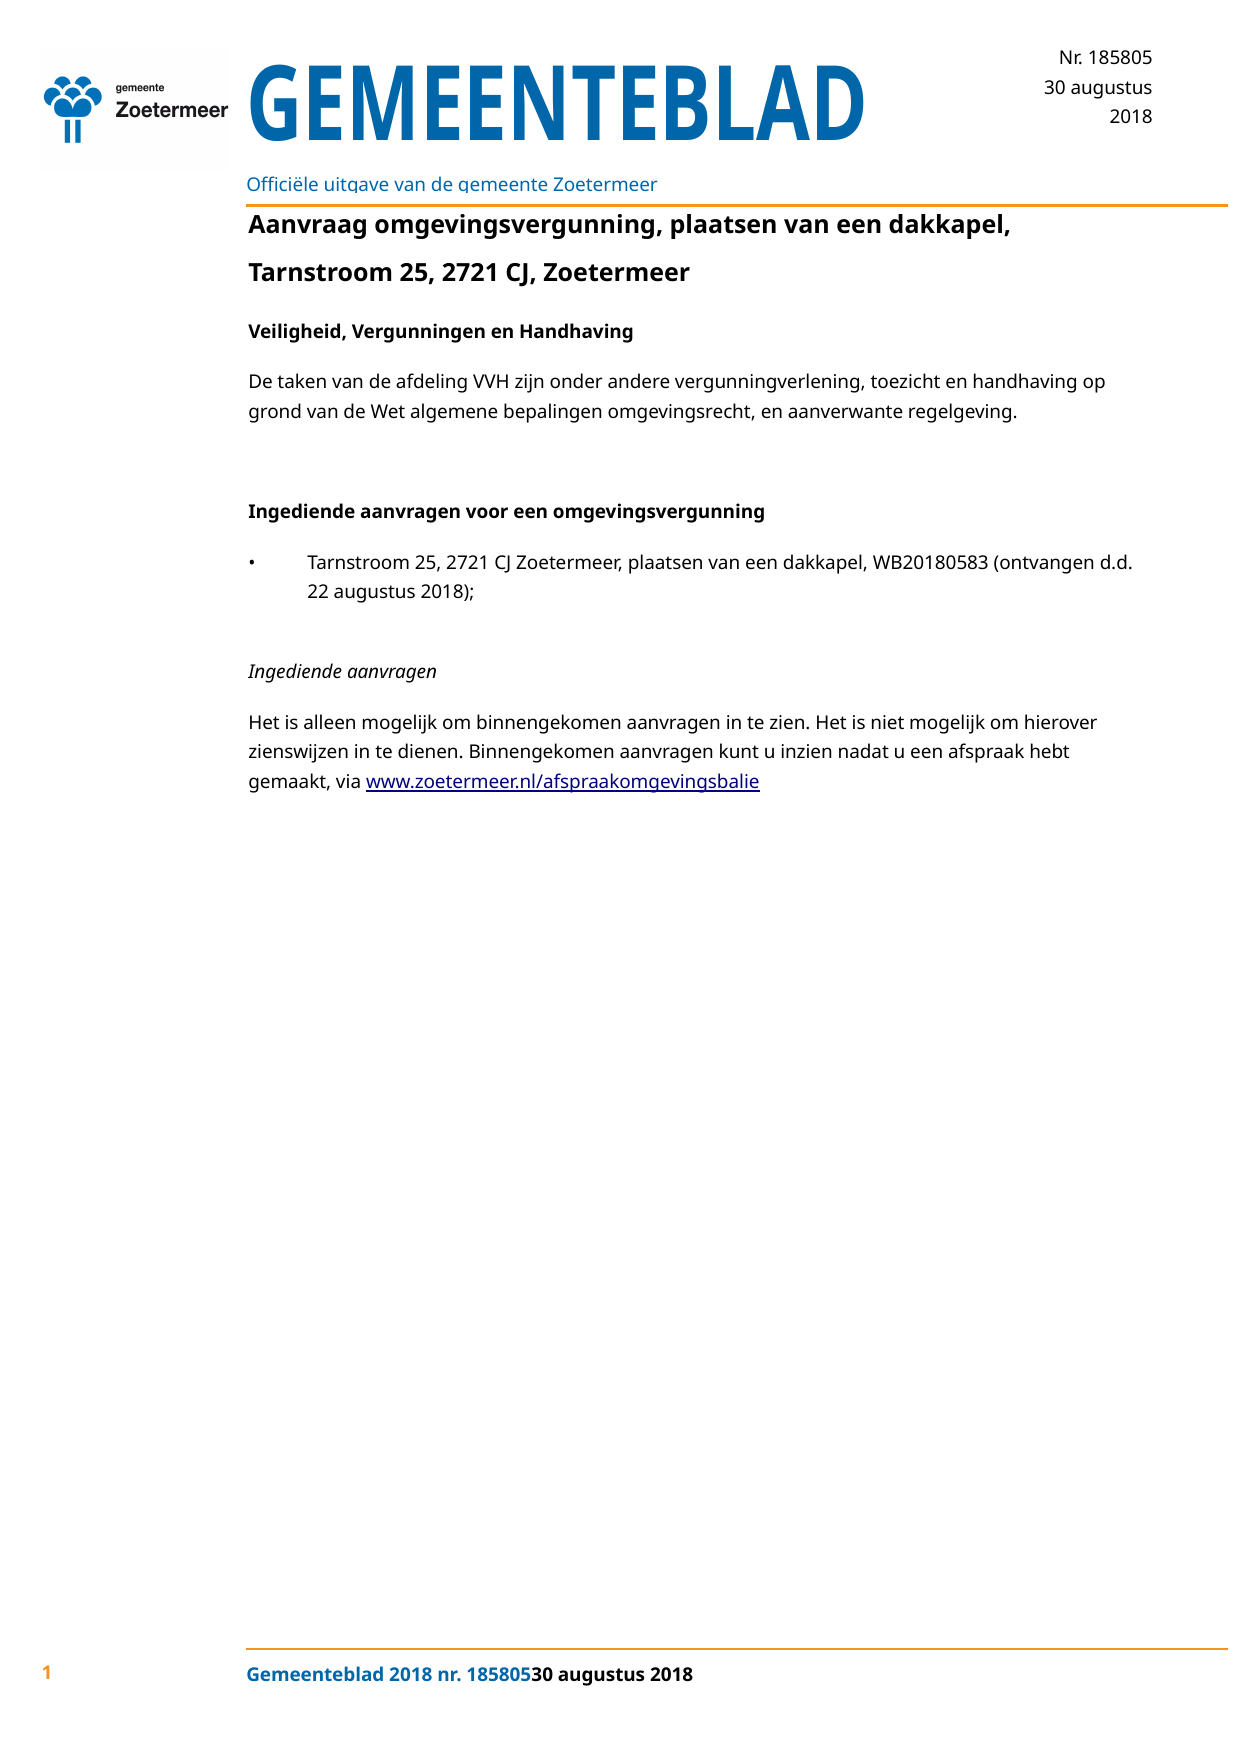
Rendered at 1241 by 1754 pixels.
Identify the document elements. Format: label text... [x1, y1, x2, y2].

picture [41, 47, 231, 172]
text Aanvraag omgevingsvergunning, plaatsen van een dakkapel, Tarnstroom 25, 2721 CJ, Zoetermeer [248, 207, 1152, 288]
text De taken van de afdeling VVH zijn onder andere vergunningverlening, toezicht en handhaving op grond van de Wet algemene bepalingen omgevingsrecht, en aanverwante regelgeving. [248, 368, 1152, 424]
list Tarnstroom 25, 2721 CJ Zoetermeer, plaatsen van een dakkapel, WB20180583 (ontvangen d.d. 22 augustus 2018); [248, 549, 1152, 604]
text Ingediende aanvragen [248, 659, 1152, 684]
text Het is alleen mogelijk om binnengekomen aanvragen in te zien. Het is niet mogelijk om hierover zienswijzen in te dienen. Binnengekomen aanvragen kunt u inzien nadat u een afspraak hebt gemaakt, via www.zoetermeer.nl/afspraakomgevingsbalie [248, 709, 1152, 794]
text Veiligheid, Vergunningen en Handhaving [248, 318, 1152, 344]
text Ingediende aanvragen voor een omgevingsvergunning [248, 499, 1152, 524]
